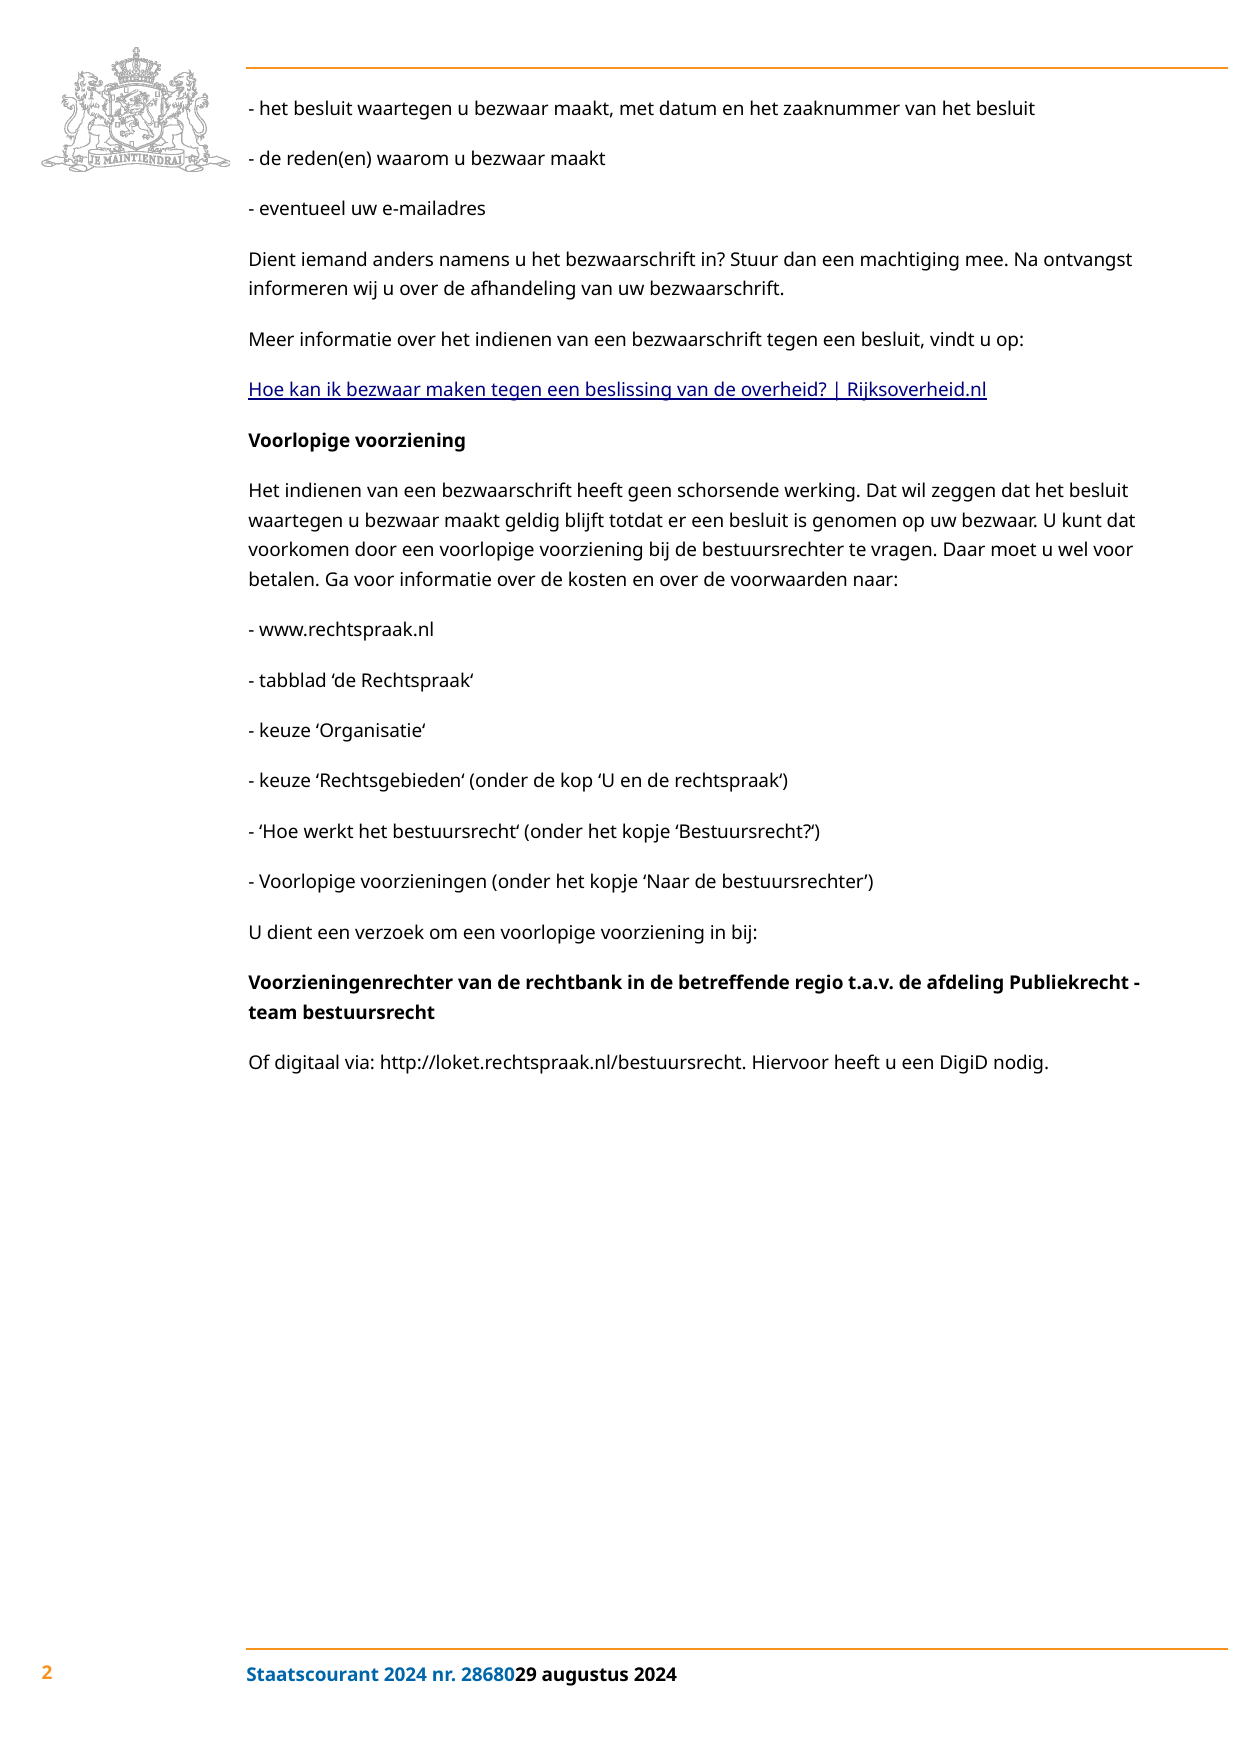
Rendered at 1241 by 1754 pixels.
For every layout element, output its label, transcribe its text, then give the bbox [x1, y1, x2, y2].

text Voorlopige voorziening [248, 427, 1152, 453]
text - keuze ‘Organisatie‘ [248, 717, 1152, 743]
picture [41, 47, 231, 172]
text Hoe kan ik bezwaar maken tegen een beslissing van de overheid? | Rijksoverheid.nl [248, 376, 1152, 402]
text - keuze ‘Rechtsgebieden‘ (onder de kop ‘U en de rechtspraak‘) [248, 768, 1152, 793]
text - www.rechtspraak.nl [248, 616, 1152, 642]
text Meer informatie over het indienen van een bezwaarschrift tegen een besluit, vindt u op: [248, 326, 1152, 352]
text - tabblad ‘de Rechtspraak‘ [248, 667, 1152, 693]
text Voorzieningenrechter van de rechtbank in de betreffende regio t.a.v. de afdeling Publiekrecht - team bestuursrecht [248, 969, 1152, 1025]
text - eventueel uw e-mailadres [248, 196, 1152, 221]
text - het besluit waartegen u bezwaar maakt, met datum en het zaaknummer van het besluit [248, 95, 1152, 121]
text - ‘Hoe werkt het bestuursrecht‘ (onder het kopje ‘Bestuursrecht?‘) [248, 818, 1152, 844]
text Of digitaal via: http://loket.rechtspraak.nl/bestuursrecht. Hiervoor heeft u een DigiD nodig. [248, 1049, 1152, 1075]
text U dient een verzoek om een voorlopige voorziening in bij: [248, 919, 1152, 945]
text Dient iemand anders namens u het bezwaarschrift in? Stuur dan een machtiging mee. Na ontvangst informeren wij u over de afhandeling van uw bezwaarschrift. [248, 246, 1152, 301]
text - de reden(en) waarom u bezwaar maakt [248, 145, 1152, 171]
text - Voorlopige voorzieningen (onder het kopje ‘Naar de bestuursrechter’) [248, 868, 1152, 894]
text Het indienen van een bezwaarschrift heeft geen schorsende werking. Dat wil zeggen dat het besluit waartegen u bezwaar maakt geldig blijft totdat er een besluit is genomen op uw bezwaar. U kunt dat voorkomen door een voorlopige voorziening bij de bestuursrechter te vragen. Daar moet u wel voor betalen. Ga voor informatie over de kosten en over de voorwaarden naar: [248, 477, 1152, 592]
